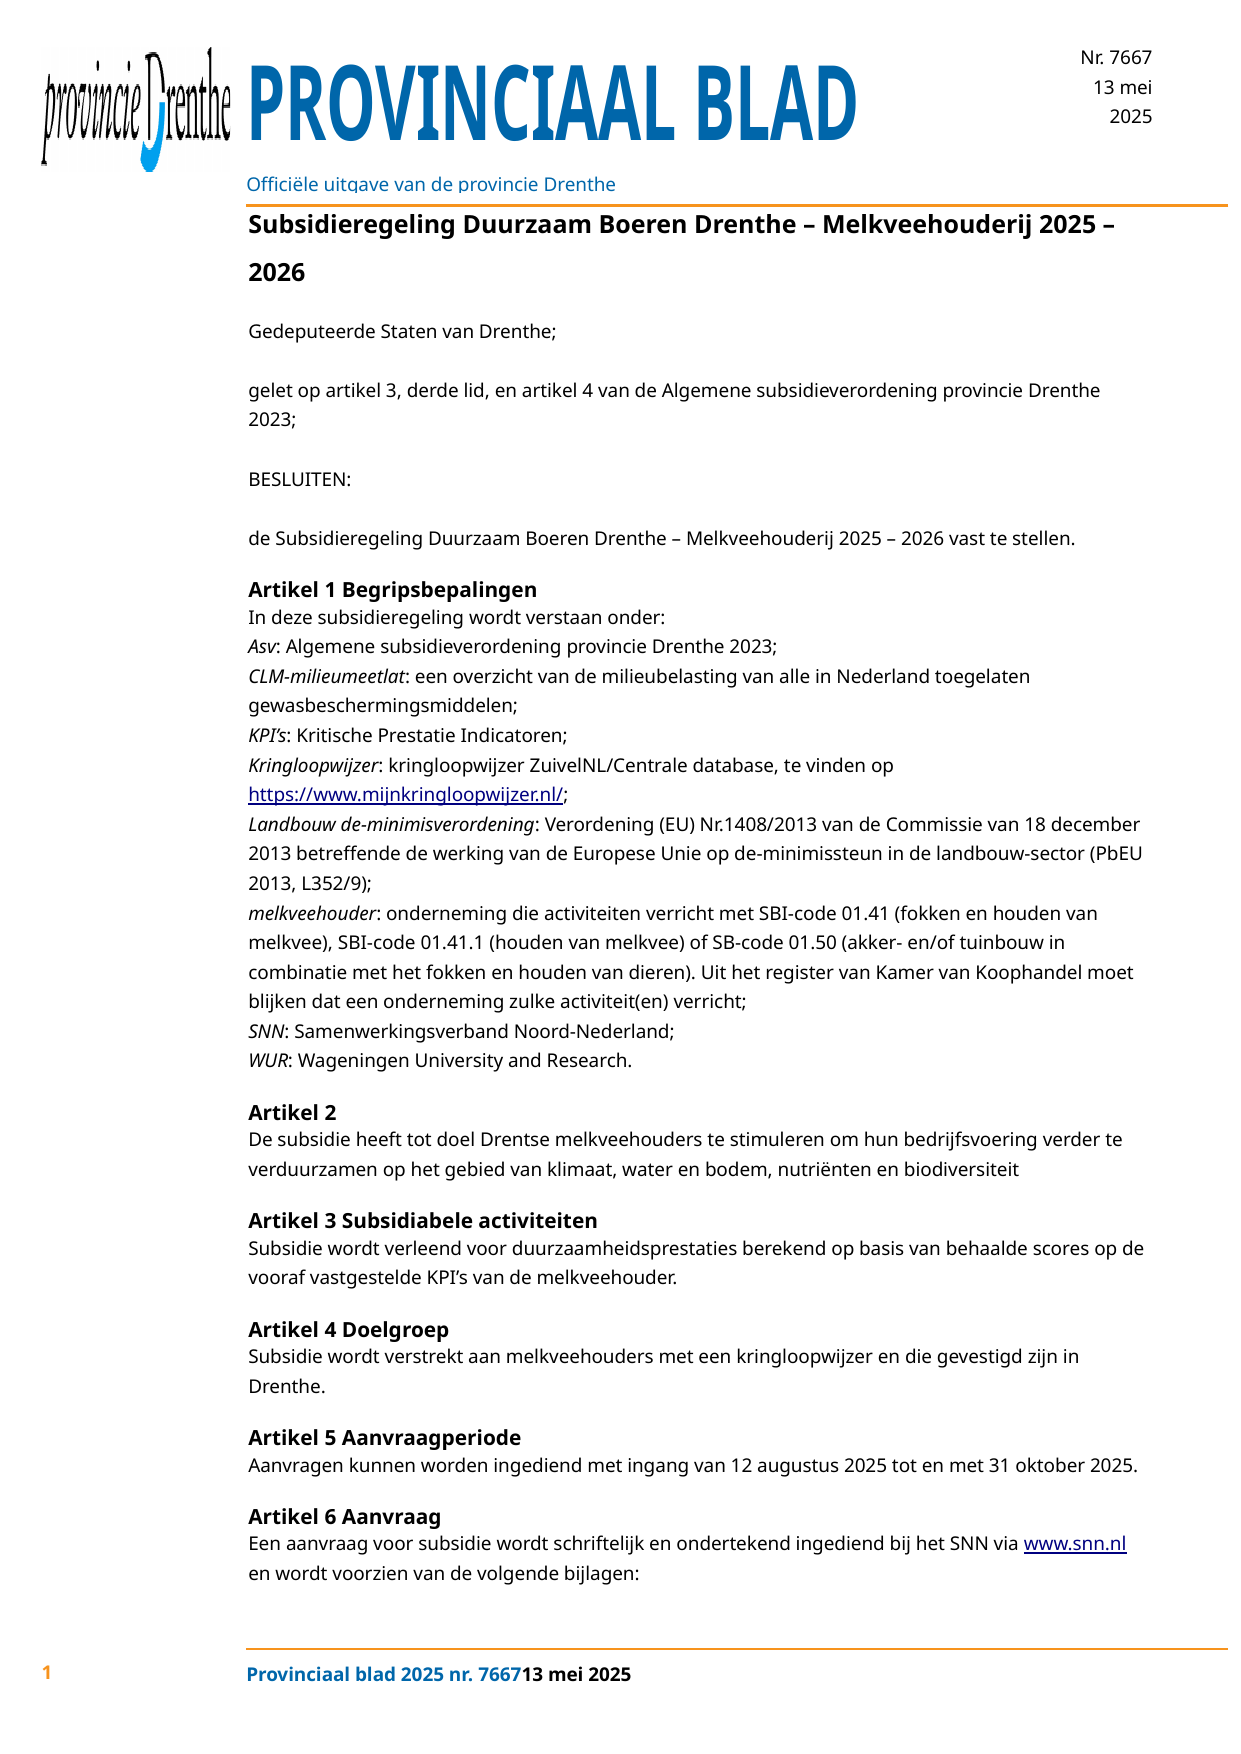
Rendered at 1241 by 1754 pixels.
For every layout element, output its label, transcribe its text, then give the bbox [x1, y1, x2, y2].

text Artikel 2 [248, 1098, 1152, 1126]
text SNN: Samenwerkingsverband Noord-Nederland; [248, 1018, 1152, 1044]
text KPI’s: Kritische Prestatie Indicatoren; [248, 722, 1152, 748]
text Kringloopwijzer: kringloopwijzer ZuivelNL/Centrale database, te vinden op https://www.mijnkringloopwijzer.nl/; [248, 752, 1152, 807]
text Artikel 5 Aanvraagperiode [248, 1423, 1152, 1452]
text gelet op artikel 3, derde lid, en artikel 4 van de Algemene subsidieverordening provincie Drenthe 2023; [248, 377, 1152, 432]
text De subsidie heeft tot doel Drentse melkveehouders te stimuleren om hun bedrijfsvoering verder te verduurzamen op het gebied van klimaat, water en bodem, nutriënten en biodiversiteit [248, 1126, 1152, 1182]
text Artikel 1 Begripsbepalingen [248, 575, 1152, 604]
text Aanvragen kunnen worden ingediend met ingang van 12 augustus 2025 tot en met 31 oktober 2025. [248, 1452, 1152, 1477]
text Gedeputeerde Staten van Drenthe; [248, 318, 1152, 344]
text Een aanvraag voor subsidie wordt schriftelijk en ondertekend ingediend bij het SNN via www.snn.nl en wordt voorzien van de volgende bijlagen: [248, 1531, 1152, 1586]
text de Subsidieregeling Duurzaam Boeren Drenthe – Melkveehouderij 2025 – 2026 vast te stellen. [248, 525, 1152, 551]
text Artikel 6 Aanvraag [248, 1502, 1152, 1531]
text Asv: Algemene subsidieverordening provincie Drenthe 2023; [248, 633, 1152, 659]
text Subsidie wordt verstrekt aan melkveehouders met een kringloopwijzer en die gevestigd zijn in Drenthe. [248, 1343, 1152, 1399]
text BESLUITEN: [248, 466, 1152, 492]
text Artikel 4 Doelgroep [248, 1315, 1152, 1343]
text Subsidieregeling Duurzaam Boeren Drenthe – Melkveehouderij 2025 – 2026 [248, 207, 1152, 288]
text Landbouw de-minimisverordening: Verordening (EU) Nr.1408/2013 van de Commissie van 18 december 2013 betreffende de werking van de Europese Unie op de-minimissteun in de landbouw-sector (PbEU 2013, L352/9); [248, 811, 1152, 896]
picture [41, 47, 231, 172]
text In deze subsidieregeling wordt verstaan onder: [248, 604, 1152, 629]
text Artikel 3 Subsidiabele activiteiten [248, 1206, 1152, 1235]
text melkveehouder: onderneming die activiteiten verricht met SBI-code 01.41 (fokken en houden van melkvee), SBI-code 01.41.1 (houden van melkvee) of SB-code 01.50 (akker- en/of tuinbouw in combinatie met het fokken en houden van dieren). Uit het register van Kamer van Koophandel moet blijken dat een onderneming zulke activiteit(en) verricht; [248, 900, 1152, 1014]
text CLM-milieumeetlat: een overzicht van de milieubelasting van alle in Nederland toegelaten gewasbeschermingsmiddelen; [248, 663, 1152, 718]
text Subsidie wordt verleend voor duurzaamheidsprestaties berekend op basis van behaalde scores op de vooraf vastgestelde KPI’s van de melkveehouder. [248, 1235, 1152, 1290]
text WUR: Wageningen University and Research. [248, 1048, 1152, 1073]
